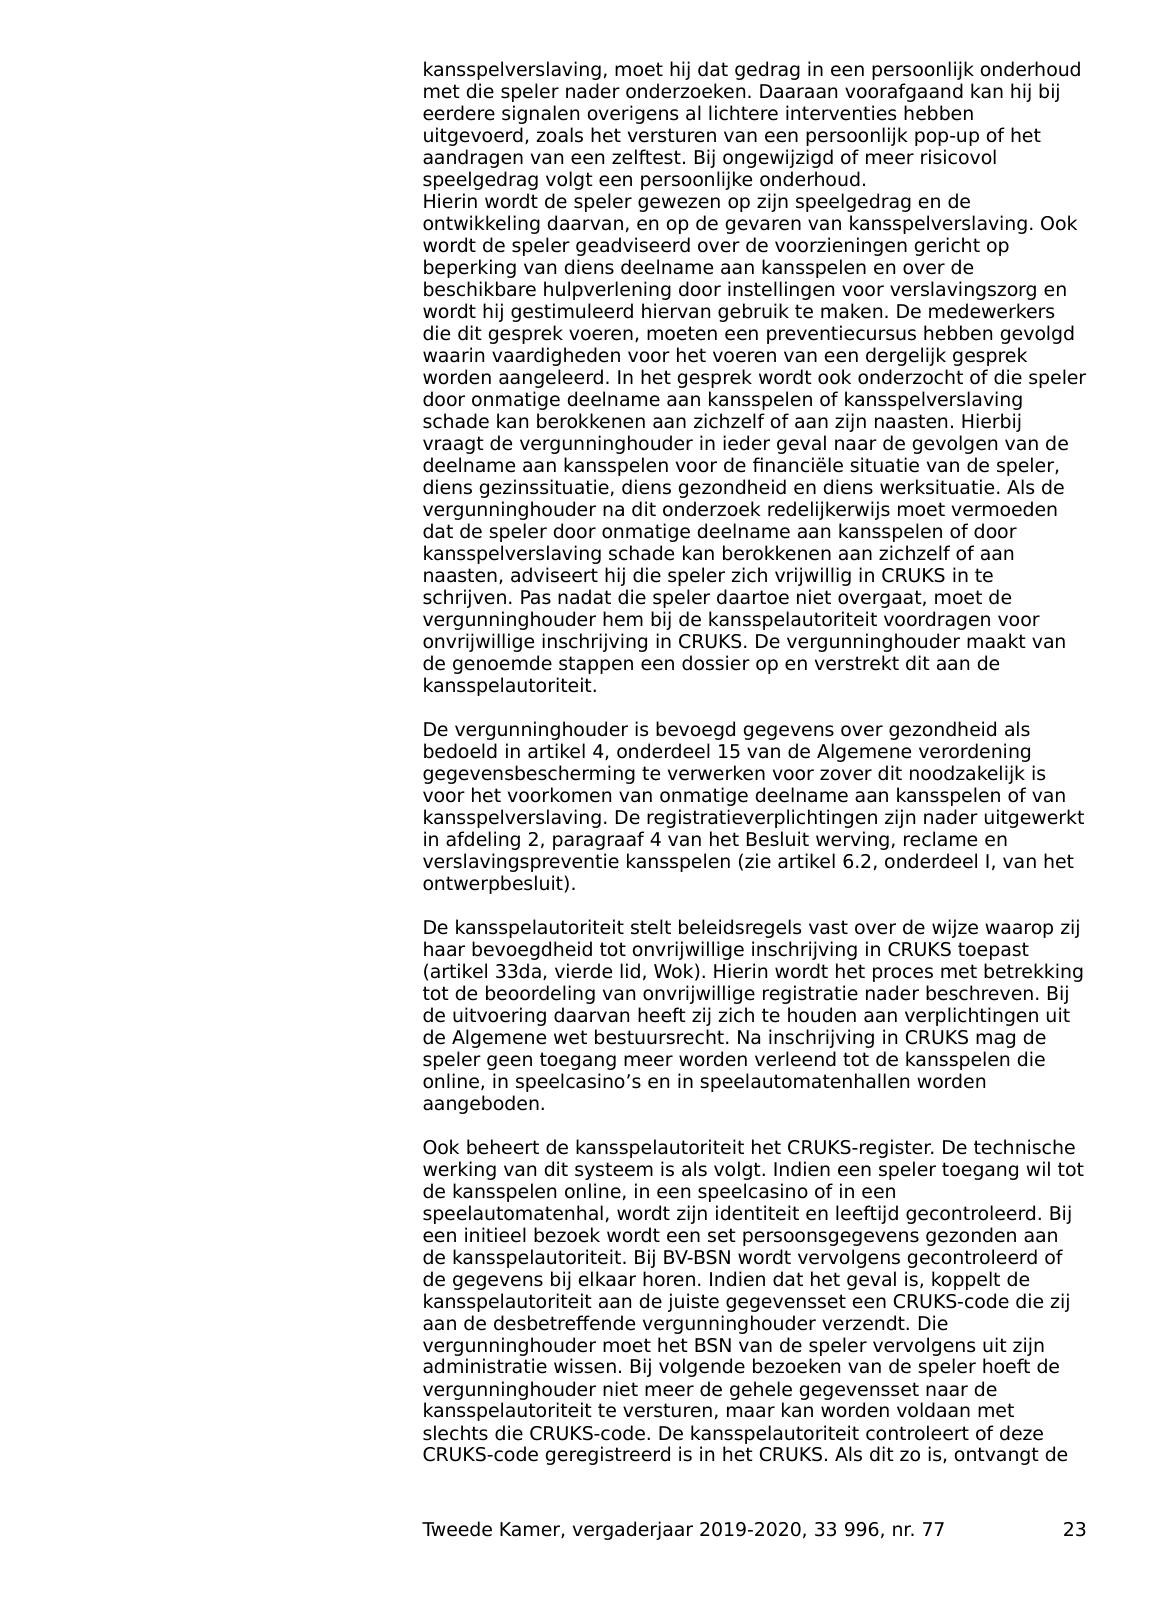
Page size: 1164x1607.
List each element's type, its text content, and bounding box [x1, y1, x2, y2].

text Hierin wordt de speler gewezen op zijn speelgedrag en de ontwikkeling daarvan, en op de gevaren van kansspelverslaving. Ook wordt de speler geadviseerd over de voorzieningen gericht op beperking van diens deelname aan kansspelen en over de beschikbare hulpverlening door instellingen voor verslavingszorg en wordt hij gestimuleerd hiervan gebruik te maken. De medewerkers die dit gesprek voeren, moeten een preventiecursus hebben gevolgd waarin vaardigheden voor het voeren van een dergelijk gesprek worden aangeleerd. In het gesprek wordt ook onderzocht of die speler door onmatige deelname aan kansspelen of kansspelverslaving schade kan berokkenen aan zichzelf of aan zijn naasten. Hierbij vraagt de vergunninghouder in ieder geval naar de gevolgen van de deelname aan kansspelen voor de financiële situatie van de speler, diens gezinssituatie, diens gezondheid en diens werksituatie. Als de vergunninghouder na dit onderzoek redelijkerwijs moet vermoeden dat de speler door onmatige deelname aan kansspelen of door kansspelverslaving schade kan berokkenen aan zichzelf of aan naasten, adviseert hij die speler zich vrijwillig in CRUKS in te schrijven. Pas nadat die speler daartoe niet overgaat, moet de vergunninghouder hem bij de kansspelautoriteit voordragen voor onvrijwillige inschrijving in CRUKS. De vergunninghouder maakt van de genoemde stappen een dossier op en verstrekt dit aan de kansspelautoriteit. [422, 191, 1087, 696]
text De kansspelautoriteit stelt beleidsregels vast over de wijze waarop zij haar bevoegdheid tot onvrijwillige inschrijving in CRUKS toepast (artikel 33da, vierde lid, Wok). Hierin wordt het proces met betrekking tot de beoordeling van onvrijwillige registratie nader beschreven. Bij de uitvoering daarvan heeft zij zich te houden aan verplichtingen uit de Algemene wet bestuursrecht. Na inschrijving in CRUKS mag de speler geen toegang meer worden verleend tot de kansspelen die online, in speelcasino’s en in speelautomatenhallen worden aangeboden. [422, 917, 1087, 1114]
text De vergunninghouder is bevoegd gegevens over gezondheid als bedoeld in artikel 4, onderdeel 15 van de Algemene verordening gegevensbescherming te verwerken voor zover dit noodzakelijk is voor het voorkomen van onmatige deelname aan kansspelen of van kansspelverslaving. De registratieverplichtingen zijn nader uitgewerkt in afdeling 2, paragraaf 4 van het Besluit werving, reclame en verslavingspreventie kansspelen (zie artikel 6.2, onderdeel I, van het ontwerpbesluit). [422, 719, 1087, 894]
text kansspelverslaving, moet hij dat gedrag in een persoonlijk onderhoud met die speler nader onderzoeken. Daaraan voorafgaand kan hij bij eerdere signalen overigens al lichtere interventies hebben uitgevoerd, zoals het versturen van een persoonlijk pop-up of het aandragen van een zelftest. Bij ongewijzigd of meer risicovol speelgedrag volgt een persoonlijke onderhoud. [422, 59, 1087, 191]
text Ook beheert de kansspelautoriteit het CRUKS-register. De technische werking van dit systeem is als volgt. Indien een speler toegang wil tot de kansspelen online, in een speelcasino of in een speelautomatenhal, wordt zijn identiteit en leeftijd gecontroleerd. Bij een initieel bezoek wordt een set persoonsgegevens gezonden aan de kansspelautoriteit. Bij BV-BSN wordt vervolgens gecontroleerd of de gegevens bij elkaar horen. Indien dat het geval is, koppelt de kansspelautoriteit aan de juiste gegevensset een CRUKS-code die zij aan de desbetreffende vergunninghouder verzendt. Die vergunninghouder moet het BSN van de speler vervolgens uit zijn administratie wissen. Bij volgende bezoeken van de speler hoeft de vergunninghouder niet meer de gehele gegevensset naar de kansspelautoriteit te versturen, maar kan worden voldaan met slechts die CRUKS-code. De kansspelautoriteit controleert of deze CRUKS-code geregistreerd is in het CRUKS. Als dit zo is, ontvangt de [422, 1137, 1087, 1466]
